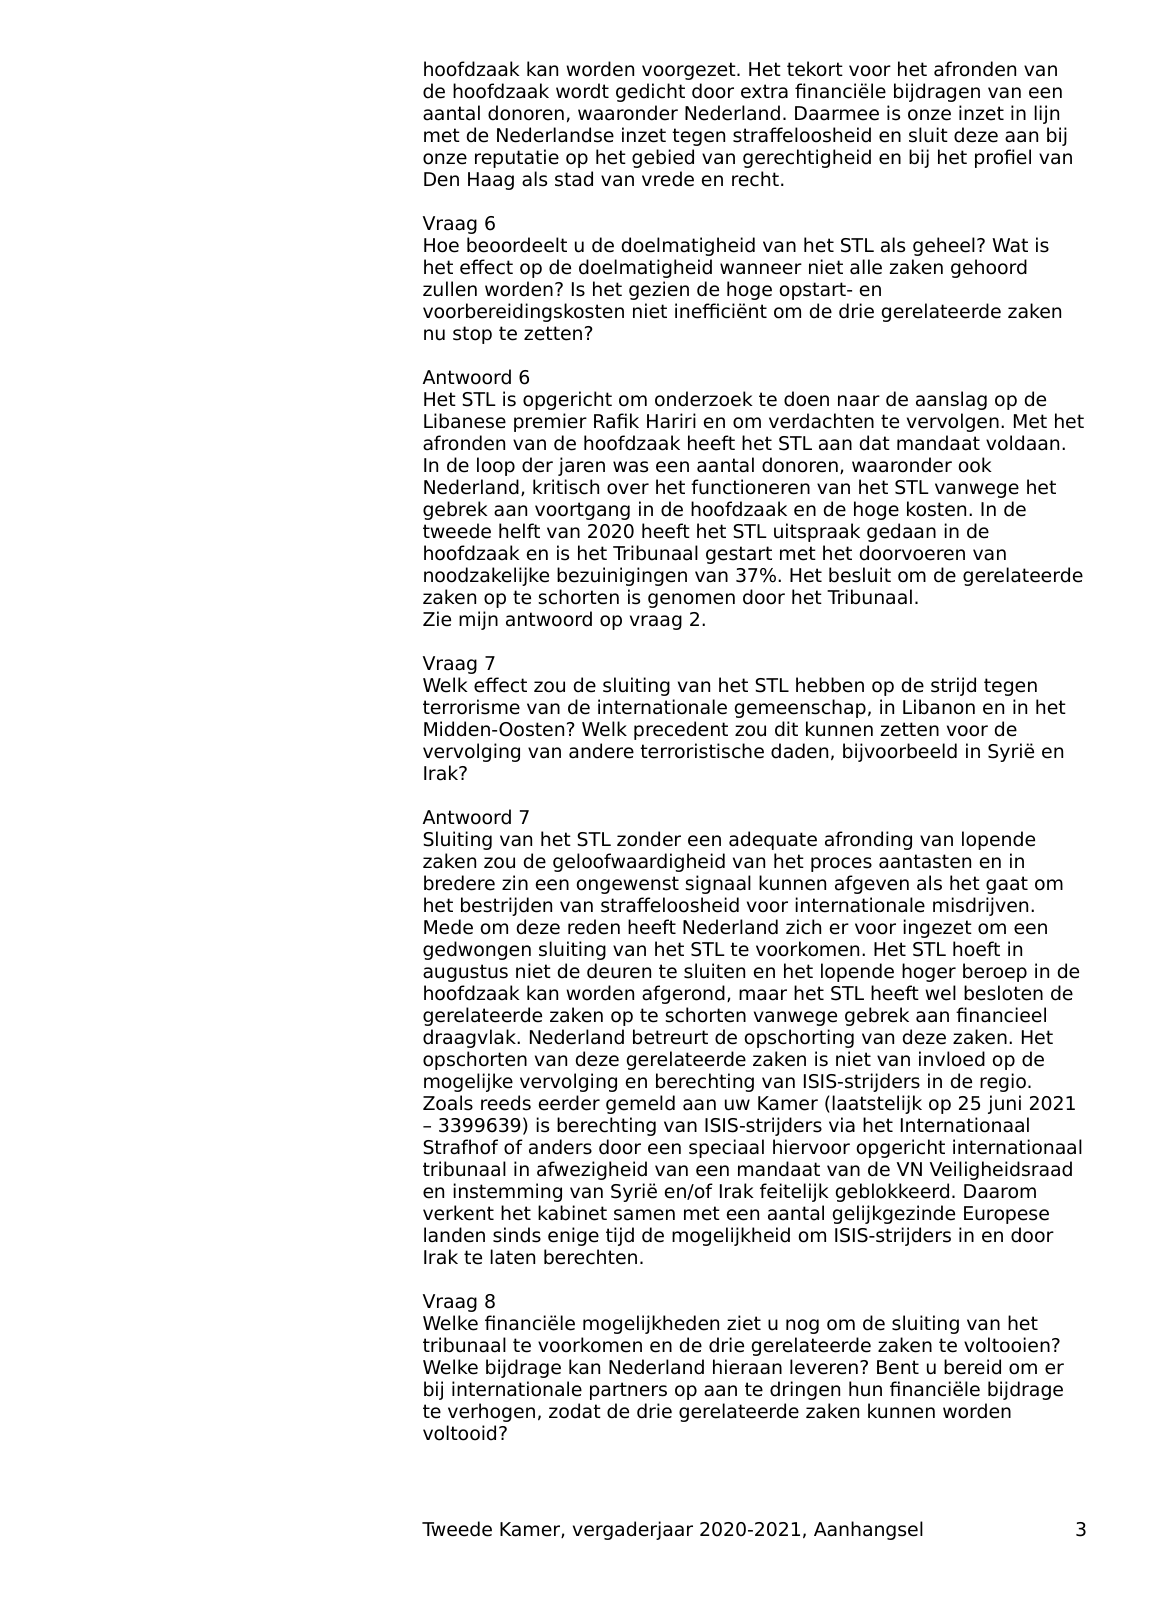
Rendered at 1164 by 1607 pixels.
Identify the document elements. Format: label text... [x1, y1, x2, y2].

text Zie mijn antwoord op vraag 2. [422, 609, 1087, 631]
text Vraag 6 [422, 213, 1087, 235]
text Antwoord 7 [422, 807, 1087, 829]
text Welke financiële mogelijkheden ziet u nog om de sluiting van het tribunaal te voorkomen en de drie gerelateerde zaken te voltooien? Welke bijdrage kan Nederland hieraan leveren? Bent u bereid om er bij internationale partners op aan te dringen hun financiële bijdrage te verhogen, zodat de drie gerelateerde zaken kunnen worden voltooid? [422, 1313, 1087, 1445]
text Hoe beoordeelt u de doelmatigheid van het STL als geheel? Wat is het effect op de doelmatigheid wanneer niet alle zaken gehoord zullen worden? Is het gezien de hoge opstart- en voorbereidingskosten niet inefficiënt om de drie gerelateerde zaken nu stop te zetten? [422, 235, 1087, 345]
text Welk effect zou de sluiting van het STL hebben op de strijd tegen terrorisme van de internationale gemeenschap, in Libanon en in het Midden-Oosten? Welk precedent zou dit kunnen zetten voor de vervolging van andere terroristische daden, bijvoorbeeld in Syrië en Irak? [422, 675, 1087, 785]
text hoofdzaak kan worden voorgezet. Het tekort voor het afronden van de hoofdzaak wordt gedicht door extra financiële bijdragen van een aantal donoren, waaronder Nederland. Daarmee is onze inzet in lijn met de Nederlandse inzet tegen straffeloosheid en sluit deze aan bij onze reputatie op het gebied van gerechtigheid en bij het profiel van Den Haag als stad van vrede en recht. [422, 59, 1087, 191]
text Sluiting van het STL zonder een adequate afronding van lopende zaken zou de geloofwaardigheid van het proces aantasten en in bredere zin een ongewenst signaal kunnen afgeven als het gaat om het bestrijden van straffeloosheid voor internationale misdrijven. Mede om deze reden heeft Nederland zich er voor ingezet om een gedwongen sluiting van het STL te voorkomen. Het STL hoeft in augustus niet de deuren te sluiten en het lopende hoger beroep in de hoofdzaak kan worden afgerond, maar het STL heeft wel besloten de gerelateerde zaken op te schorten vanwege gebrek aan financieel draagvlak. Nederland betreurt de opschorting van deze zaken. Het opschorten van deze gerelateerde zaken is niet van invloed op de mogelijke vervolging en berechting van ISIS-strijders in de regio. Zoals reeds eerder gemeld aan uw Kamer (laatstelijk op 25 juni 2021 – 3399639) is berechting van ISIS-strijders via het Internationaal Strafhof of anders door een speciaal hiervoor opgericht internationaal tribunaal in afwezigheid van een mandaat van de VN Veiligheidsraad en instemming van Syrië en/of Irak feitelijk geblokkeerd. Daarom verkent het kabinet samen met een aantal gelijkgezinde Europese landen sinds enige tijd de mogelijkheid om ISIS-strijders in en door Irak te laten berechten. [422, 829, 1087, 1269]
text Antwoord 6 [422, 367, 1087, 389]
text Vraag 8 [422, 1291, 1087, 1313]
text Het STL is opgericht om onderzoek te doen naar de aanslag op de Libanese premier Rafik Hariri en om verdachten te vervolgen. Met het afronden van de hoofdzaak heeft het STL aan dat mandaat voldaan. In de loop der jaren was een aantal donoren, waaronder ook Nederland, kritisch over het functioneren van het STL vanwege het gebrek aan voortgang in de hoofdzaak en de hoge kosten. In de tweede helft van 2020 heeft het STL uitspraak gedaan in de hoofdzaak en is het Tribunaal gestart met het doorvoeren van noodzakelijke bezuinigingen van 37%. Het besluit om de gerelateerde zaken op te schorten is genomen door het Tribunaal. [422, 389, 1087, 609]
text Vraag 7 [422, 653, 1087, 675]
